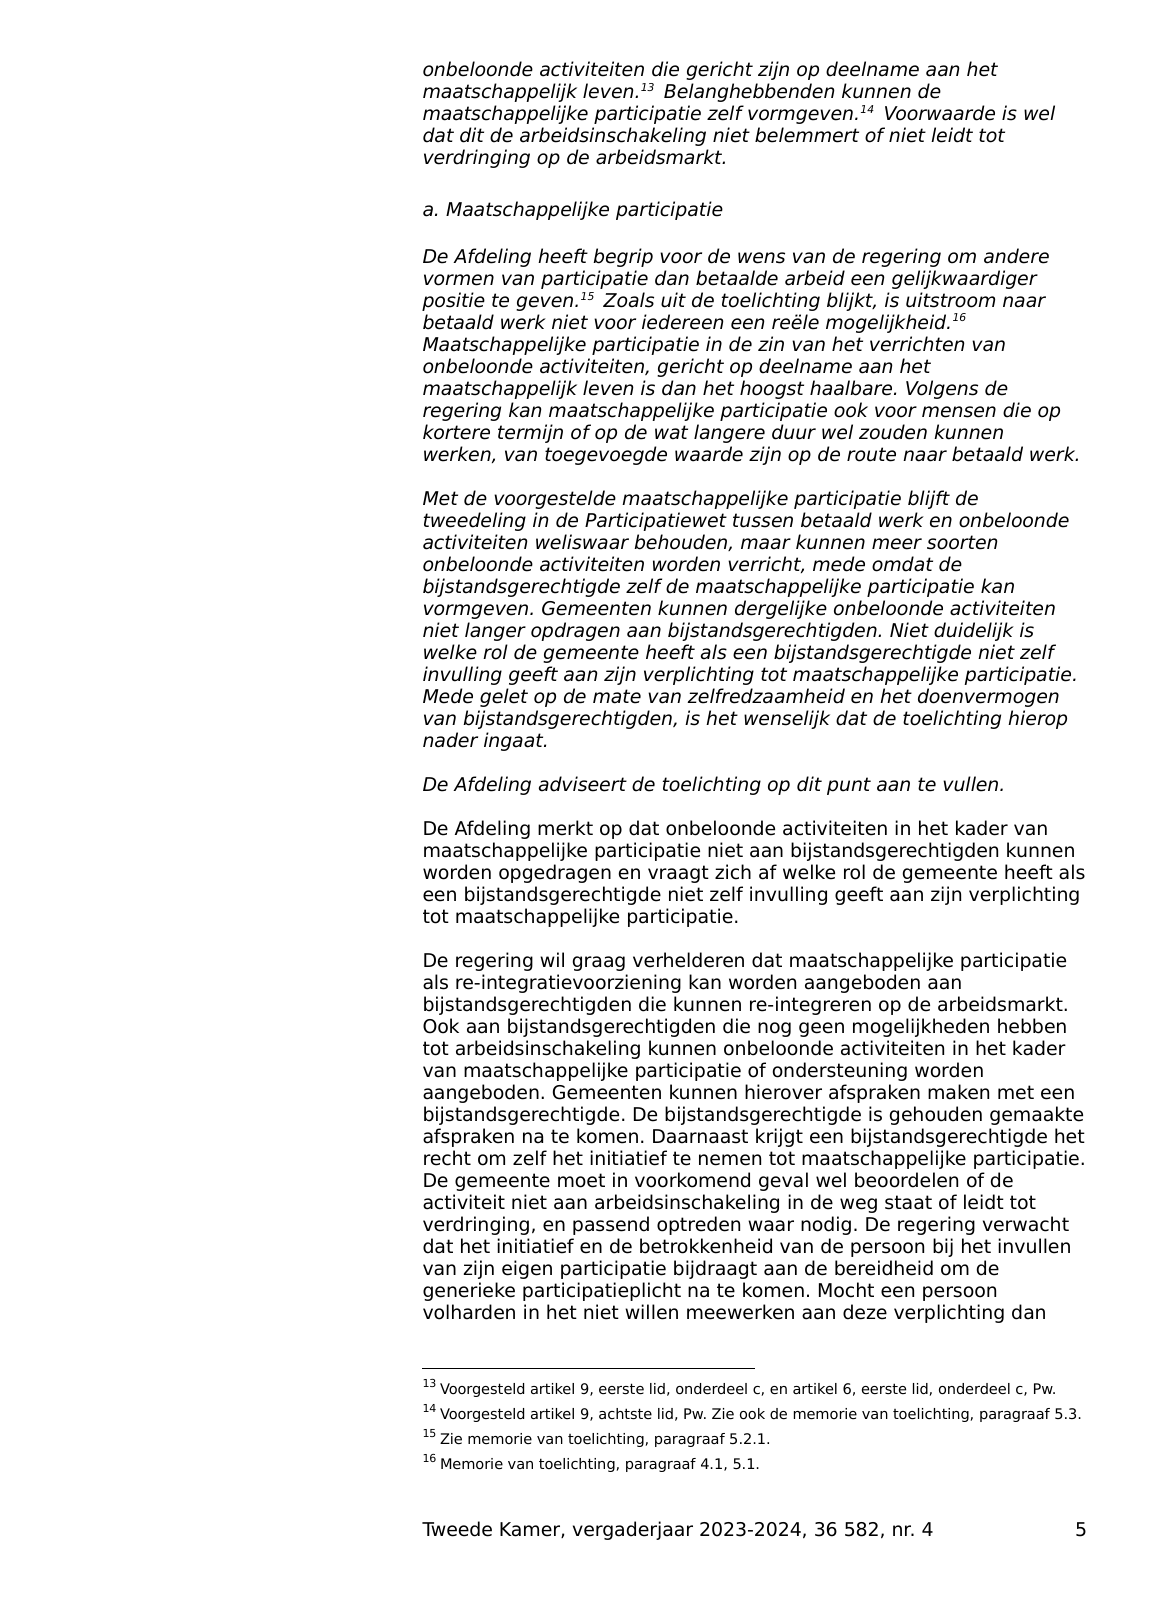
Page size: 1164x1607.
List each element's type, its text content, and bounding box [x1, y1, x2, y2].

text De Afdeling heeft begrip voor de wens van de regering om andere vormen van participatie dan betaalde arbeid een gelijkwaardiger positie te geven. Zoals uit de toelichting blijkt, is uitstroom naar betaald werk niet voor iedereen een reële mogelijkheid. Maatschappelijke participatie in de zin van het verrichten van onbeloonde activiteiten, gericht op deelname aan het maatschappelijk leven is dan het hoogst haalbare. Volgens de regering kan maatschappelijke participatie ook voor mensen die op kortere termijn of op de wat langere duur wel zouden kunnen werken, van toegevoegde waarde zijn op de route naar betaald werk. [422, 246, 1087, 466]
subtitle a. Maatschappelijke participatie [422, 199, 1087, 221]
text onbeloonde activiteiten die gericht zijn op deelname aan het maatschappelijk leven. Belanghebbenden kunnen de maatschappelijke participatie zelf vormgeven. Voorwaarde is wel dat dit de arbeidsinschakeling niet belemmert of niet leidt tot verdringing op de arbeidsmarkt. [422, 59, 1087, 169]
text Memorie van toelichting, paragraaf 4.1, 5.1. [422, 1452, 1087, 1474]
text Voorgesteld artikel 9, eerste lid, onderdeel c, en artikel 6, eerste lid, onderdeel c, Pw. [422, 1377, 1087, 1399]
text Zie memorie van toelichting, paragraaf 5.2.1. [422, 1427, 1087, 1449]
text Voorgesteld artikel 9, achtste lid, Pw. Zie ook de memorie van toelichting, paragraaf 5.3. [422, 1402, 1087, 1424]
text De Afdeling merkt op dat onbeloonde activiteiten in het kader van maatschappelijke participatie niet aan bijstandsgerechtigden kunnen worden opgedragen en vraagt zich af welke rol de gemeente heeft als een bijstandsgerechtigde niet zelf invulling geeft aan zijn verplichting tot maatschappelijke participatie. [422, 818, 1087, 928]
text Met de voorgestelde maatschappelijke participatie blijft de tweedeling in de Participatiewet tussen betaald werk en onbeloonde activiteiten weliswaar behouden, maar kunnen meer soorten onbeloonde activiteiten worden verricht, mede omdat de bijstandsgerechtigde zelf de maatschappelijke participatie kan vormgeven. Gemeenten kunnen dergelijke onbeloonde activiteiten niet langer opdragen aan bijstandsgerechtigden. Niet duidelijk is welke rol de gemeente heeft als een bijstandsgerechtigde niet zelf invulling geeft aan zijn verplichting tot maatschappelijke participatie. Mede gelet op de mate van zelfredzaamheid en het doenvermogen van bijstandsgerechtigden, is het wenselijk dat de toelichting hierop nader ingaat. [422, 488, 1087, 752]
text De regering wil graag verhelderen dat maatschappelijke participatie als re-integratievoorziening kan worden aangeboden aan bijstandsgerechtigden die kunnen re-integreren op de arbeidsmarkt. Ook aan bijstandsgerechtigden die nog geen mogelijkheden hebben tot arbeidsinschakeling kunnen onbeloonde activiteiten in het kader van maatschappelijke participatie of ondersteuning worden aangeboden. Gemeenten kunnen hierover afspraken maken met een bijstandsgerechtigde. De bijstandsgerechtigde is gehouden gemaakte afspraken na te komen. Daarnaast krijgt een bijstandsgerechtigde het recht om zelf het initiatief te nemen tot maatschappelijke participatie. De gemeente moet in voorkomend geval wel beoordelen of de activiteit niet aan arbeidsinschakeling in de weg staat of leidt tot verdringing, en passend optreden waar nodig. De regering verwacht dat het initiatief en de betrokkenheid van de persoon bij het invullen van zijn eigen participatie bijdraagt aan de bereidheid om de generieke participatieplicht na te komen. Mocht een persoon volharden in het niet willen meewerken aan deze verplichting dan [422, 950, 1087, 1324]
text De Afdeling adviseert de toelichting op dit punt aan te vullen. [422, 774, 1087, 796]
